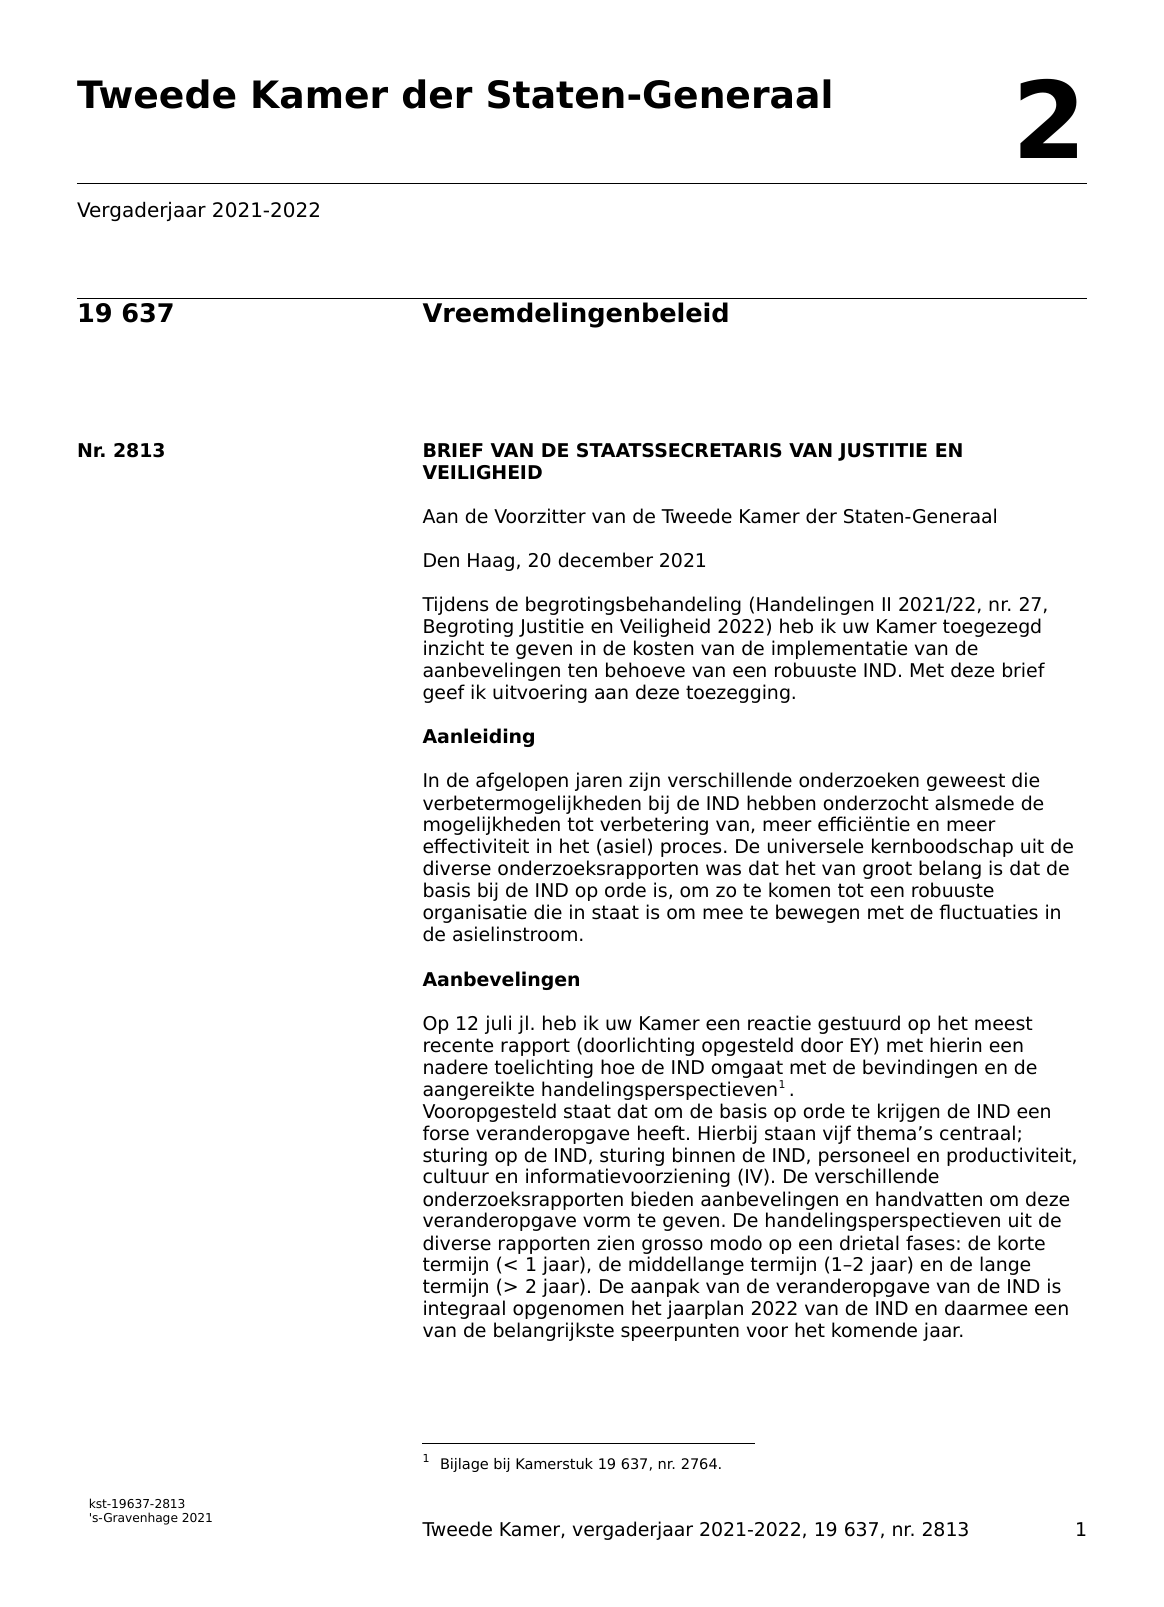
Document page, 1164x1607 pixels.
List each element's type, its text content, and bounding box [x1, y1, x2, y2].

text Vooropgesteld staat dat om de basis op orde te krijgen de IND een forse veranderopgave heeft. Hierbij staan vijf thema’s centraal; sturing op de IND, sturing binnen de IND, personeel en productiviteit, cultuur en informatievoorziening (IV). De verschillende onderzoeksrapporten bieden aanbevelingen en handvatten om deze veranderopgave vorm te geven. De handelingsperspectieven uit de diverse rapporten zien grosso modo op een drietal fases: de korte termijn (< 1 jaar), de middellange termijn (1–2 jaar) en de lange termijn (> 2 jaar). De aanpak van de veranderopgave van de IND is integraal opgenomen het jaarplan 2022 van de IND en daarmee een van de belangrijkste speerpunten voor het komende jaar. [422, 1101, 1087, 1342]
subtitle Nr. 2813 BRIEF VAN DE STAATSSECRETARIS VAN JUSTITIE EN VEILIGHEID [77, 440, 1087, 484]
text kst-19637-2813 [88, 1497, 323, 1511]
subtitle Aanbevelingen [422, 968, 1087, 990]
table_header Tweede Kamer der Staten-Generaal [77, 59, 886, 183]
text Den Haag, 20 december 2021 [422, 550, 1087, 572]
subtitle 19 637 Vreemdelingenbeleid [77, 299, 1087, 329]
text Op 12 juli jl. heb ik uw Kamer een reactie gestuurd op het meest recente rapport (doorlichting opgesteld door EY) met hierin een nadere toelichting hoe de IND omgaat met de bevindingen en de aangereikte handelingsperspectieven. [422, 1013, 1087, 1101]
text Bijlage bij Kamerstuk 19 637, nr. 2764. [422, 1452, 1087, 1474]
text Aan de Voorzitter van de Tweede Kamer der Staten-Generaal [422, 506, 1087, 528]
table_cell Vergaderjaar 2021-2022 [77, 184, 1087, 298]
text Tijdens de begrotingsbehandeling (Handelingen II 2021/22, nr. 27, Begroting Justitie en Veiligheid 2022) heb ik uw Kamer toegezegd inzicht te geven in de kosten van de implementatie van de aanbevelingen ten behoeve van een robuuste IND. Met deze brief geef ik uitvoering aan deze toezegging. [422, 594, 1087, 704]
text 's-Gravenhage 2021 [88, 1511, 323, 1525]
subtitle Aanleiding [422, 726, 1087, 748]
table_header 2 [886, 59, 1087, 183]
text In de afgelopen jaren zijn verschillende onderzoeken geweest die verbetermogelijkheden bij de IND hebben onderzocht alsmede de mogelijkheden tot verbetering van, meer efficiëntie en meer effectiviteit in het (asiel) proces. De universele kernboodschap uit de diverse onderzoeksrapporten was dat het van groot belang is dat de basis bij de IND op orde is, om zo te komen tot een robuuste organisatie die in staat is om mee te bewegen met de fluctuaties in de asielinstroom. [422, 770, 1087, 946]
